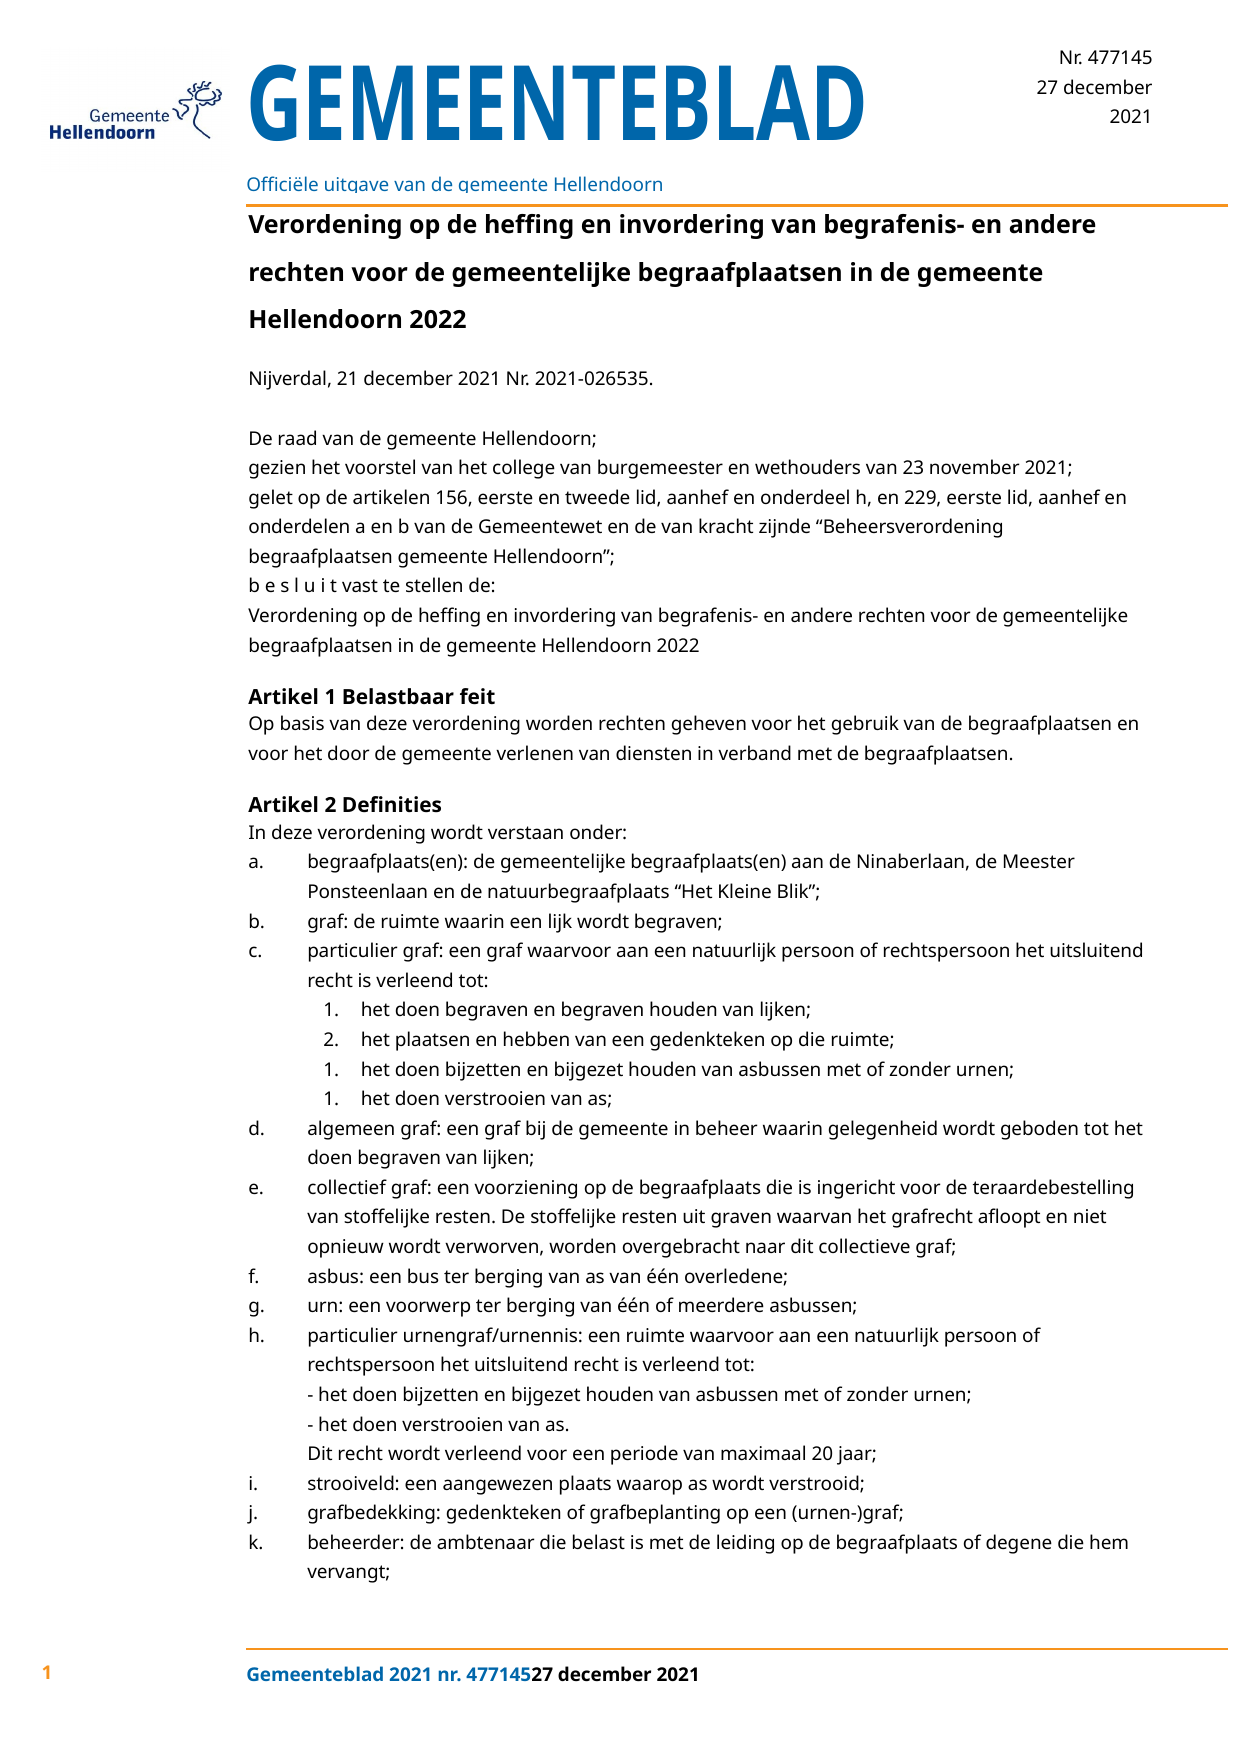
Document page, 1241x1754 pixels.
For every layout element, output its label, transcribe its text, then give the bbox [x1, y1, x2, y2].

list grafbedekking: gedenkteken of grafbeplanting op een (urnen-)graf; [248, 1499, 1152, 1525]
list het plaatsen en hebben van een gedenkteken op die ruimte; [323, 1026, 1152, 1052]
list asbus: een bus ter berging van as van één overledene; [248, 1263, 1152, 1288]
text De raad van de gemeente Hellendoorn; [248, 425, 1152, 450]
text Verordening op de heffing en invordering van begrafenis- en andere rechten voor de gemeentelijke begraafplaatsen in de gemeente Hellendoorn 2022 [248, 207, 1152, 336]
list het doen bijzetten en bijgezet houden van asbussen met of zonder urnen; [323, 1056, 1152, 1081]
text gelet op de artikelen 156, eerste en tweede lid, aanhef en onderdeel h, en 229, eerste lid, aanhef en onderdelen a en b van de Gemeentewet en de van kracht zijnde “Beheersverordening begraafplaatsen gemeente Hellendoorn”; [248, 484, 1152, 569]
text Nijverdal, 21 december 2021 Nr. 2021-026535. [248, 366, 1152, 391]
text gezien het voorstel van het college van burgemeester en wethouders van 23 november 2021; [248, 454, 1152, 480]
list graf: de ruimte waarin een lijk wordt begraven; [248, 908, 1152, 933]
list het doen begraven en begraven houden van lijken; [323, 997, 1152, 1022]
list beheerder: de ambtenaar die belast is met de leiding op de begraafplaats of degene die hem vervangt; [248, 1529, 1152, 1584]
list algemeen graf: een graf bij de gemeente in beheer waarin gelegenheid wordt geboden tot het doen begraven van lijken; [248, 1115, 1152, 1170]
list Dit recht wordt verleend voor een periode van maximaal 20 jaar; [248, 1440, 1152, 1466]
list het doen verstrooien van as; [323, 1085, 1152, 1111]
text Op basis van deze verordening worden rechten geheven voor het gebruik van de begraafplaatsen en voor het door de gemeente verlenen van diensten in verband met de begraafplaatsen. [248, 711, 1152, 766]
list collectief graf: een voorziening op de begraafplaats die is ingericht voor de teraardebestelling van stoffelijke resten. De stoffelijke resten uit graven waarvan het grafrecht afloopt en niet opnieuw wordt verworven, worden overgebracht naar dit collectieve graf; [248, 1174, 1152, 1259]
text b e s l u i t vast te stellen de: [248, 573, 1152, 598]
text Verordening op de heffing en invordering van begrafenis- en andere rechten voor de gemeentelijke begraafplaatsen in de gemeente Hellendoorn 2022 [248, 602, 1152, 657]
text Artikel 2 Definities [248, 791, 1152, 819]
list urn: een voorwerp ter berging van één of meerdere asbussen; [248, 1292, 1152, 1318]
picture [41, 47, 231, 172]
list particulier urnengraf/urnennis: een ruimte waarvoor aan een natuurlijk persoon of rechtspersoon het uitsluitend recht is verleend tot: [248, 1322, 1152, 1377]
list begraafplaats(en): de gemeentelijke begraafplaats(en) aan de Ninaberlaan, de Meester Ponsteenlaan en de natuurbegraafplaats “Het Kleine Blik”; [248, 849, 1152, 904]
list strooiveld: een aangewezen plaats waarop as wordt verstrooid; [248, 1470, 1152, 1496]
list particulier graf: een graf waarvoor aan een natuurlijk persoon of rechtspersoon het uitsluitend recht is verleend tot: [248, 937, 1152, 993]
list - het doen bijzetten en bijgezet houden van asbussen met of zonder urnen; [248, 1381, 1152, 1407]
list - het doen verstrooien van as. [248, 1411, 1152, 1436]
text Artikel 1 Belastbaar feit [248, 682, 1152, 711]
text In deze verordening wordt verstaan onder: [248, 819, 1152, 845]
